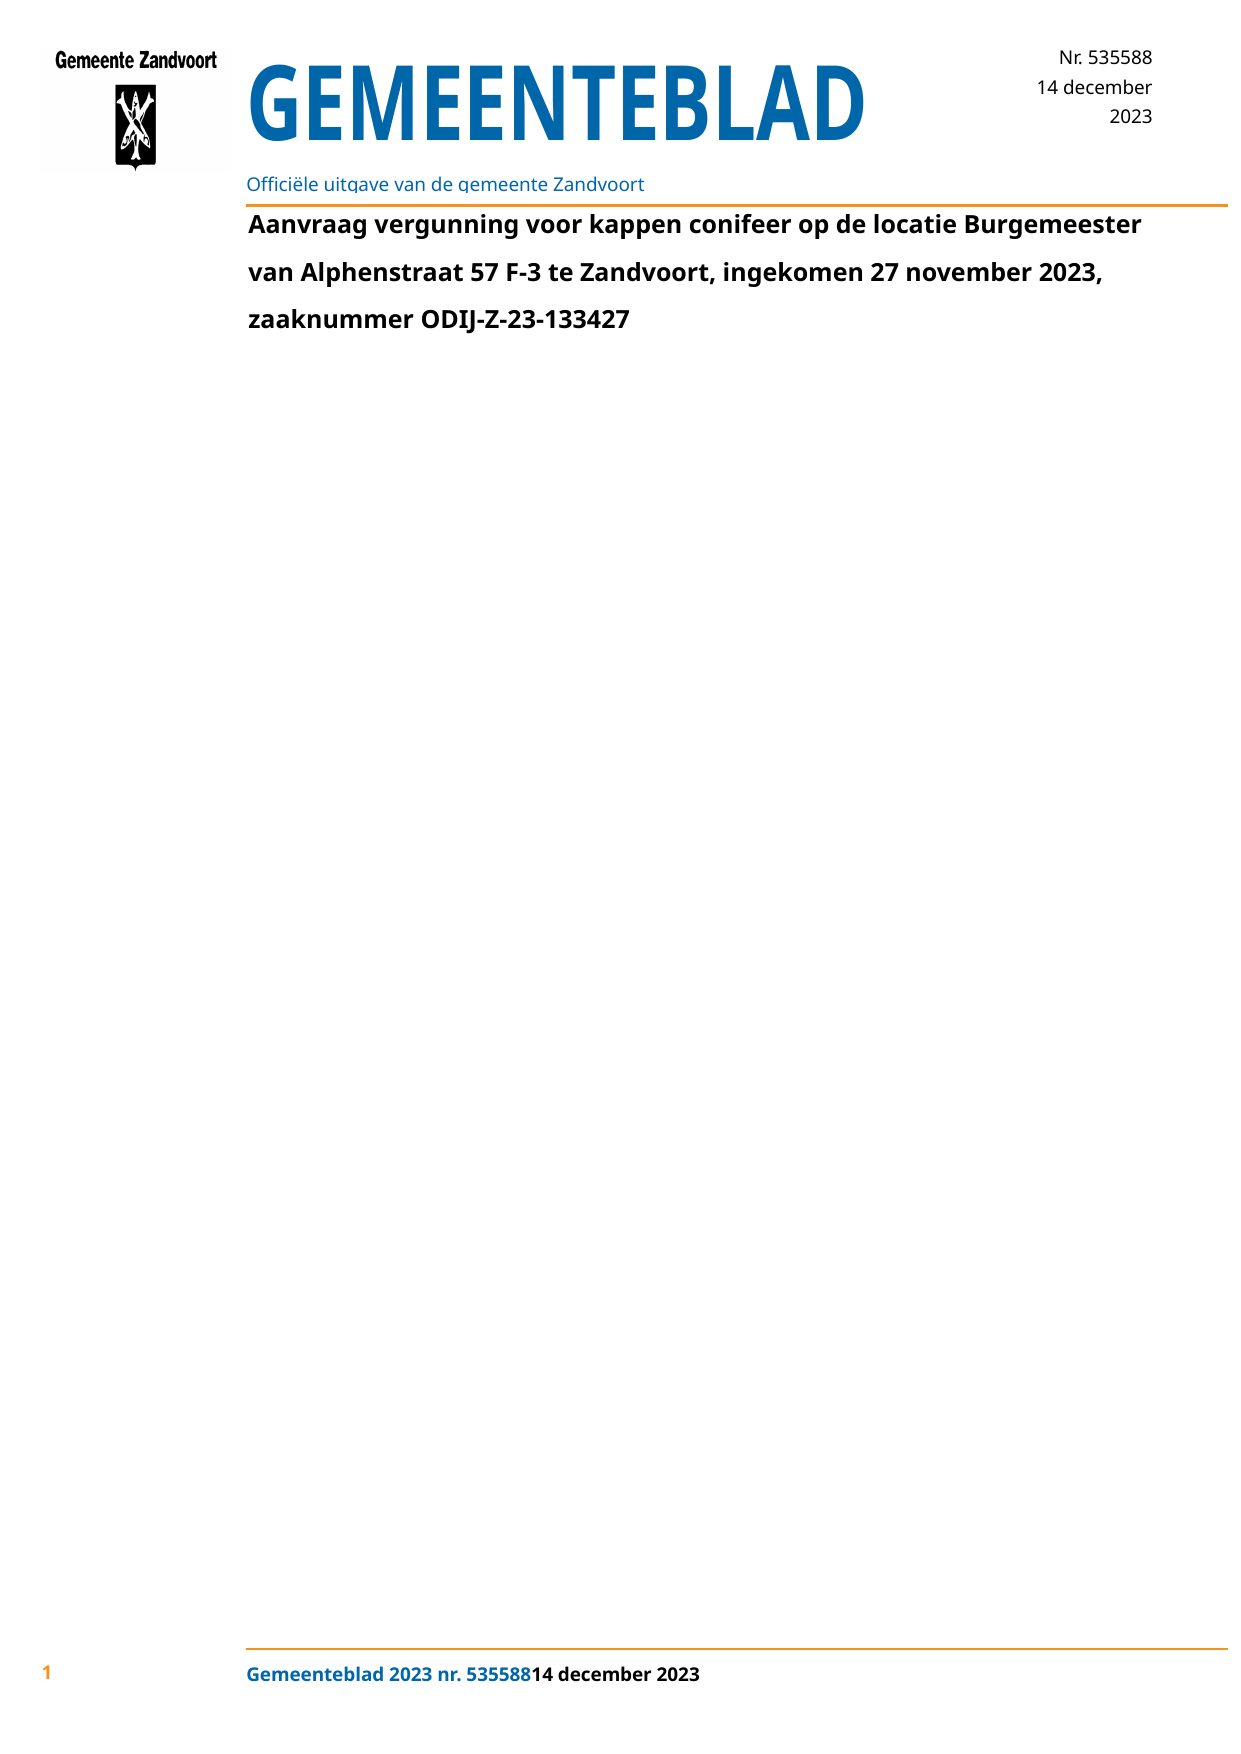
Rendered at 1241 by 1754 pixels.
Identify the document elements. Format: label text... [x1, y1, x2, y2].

text Aanvraag vergunning voor kappen conifeer op de locatie Burgemeester van Alphenstraat 57 F-3 te Zandvoort, ingekomen 27 november 2023, zaaknummer ODIJ-Z-23-133427 [248, 207, 1152, 336]
picture [41, 47, 231, 172]
